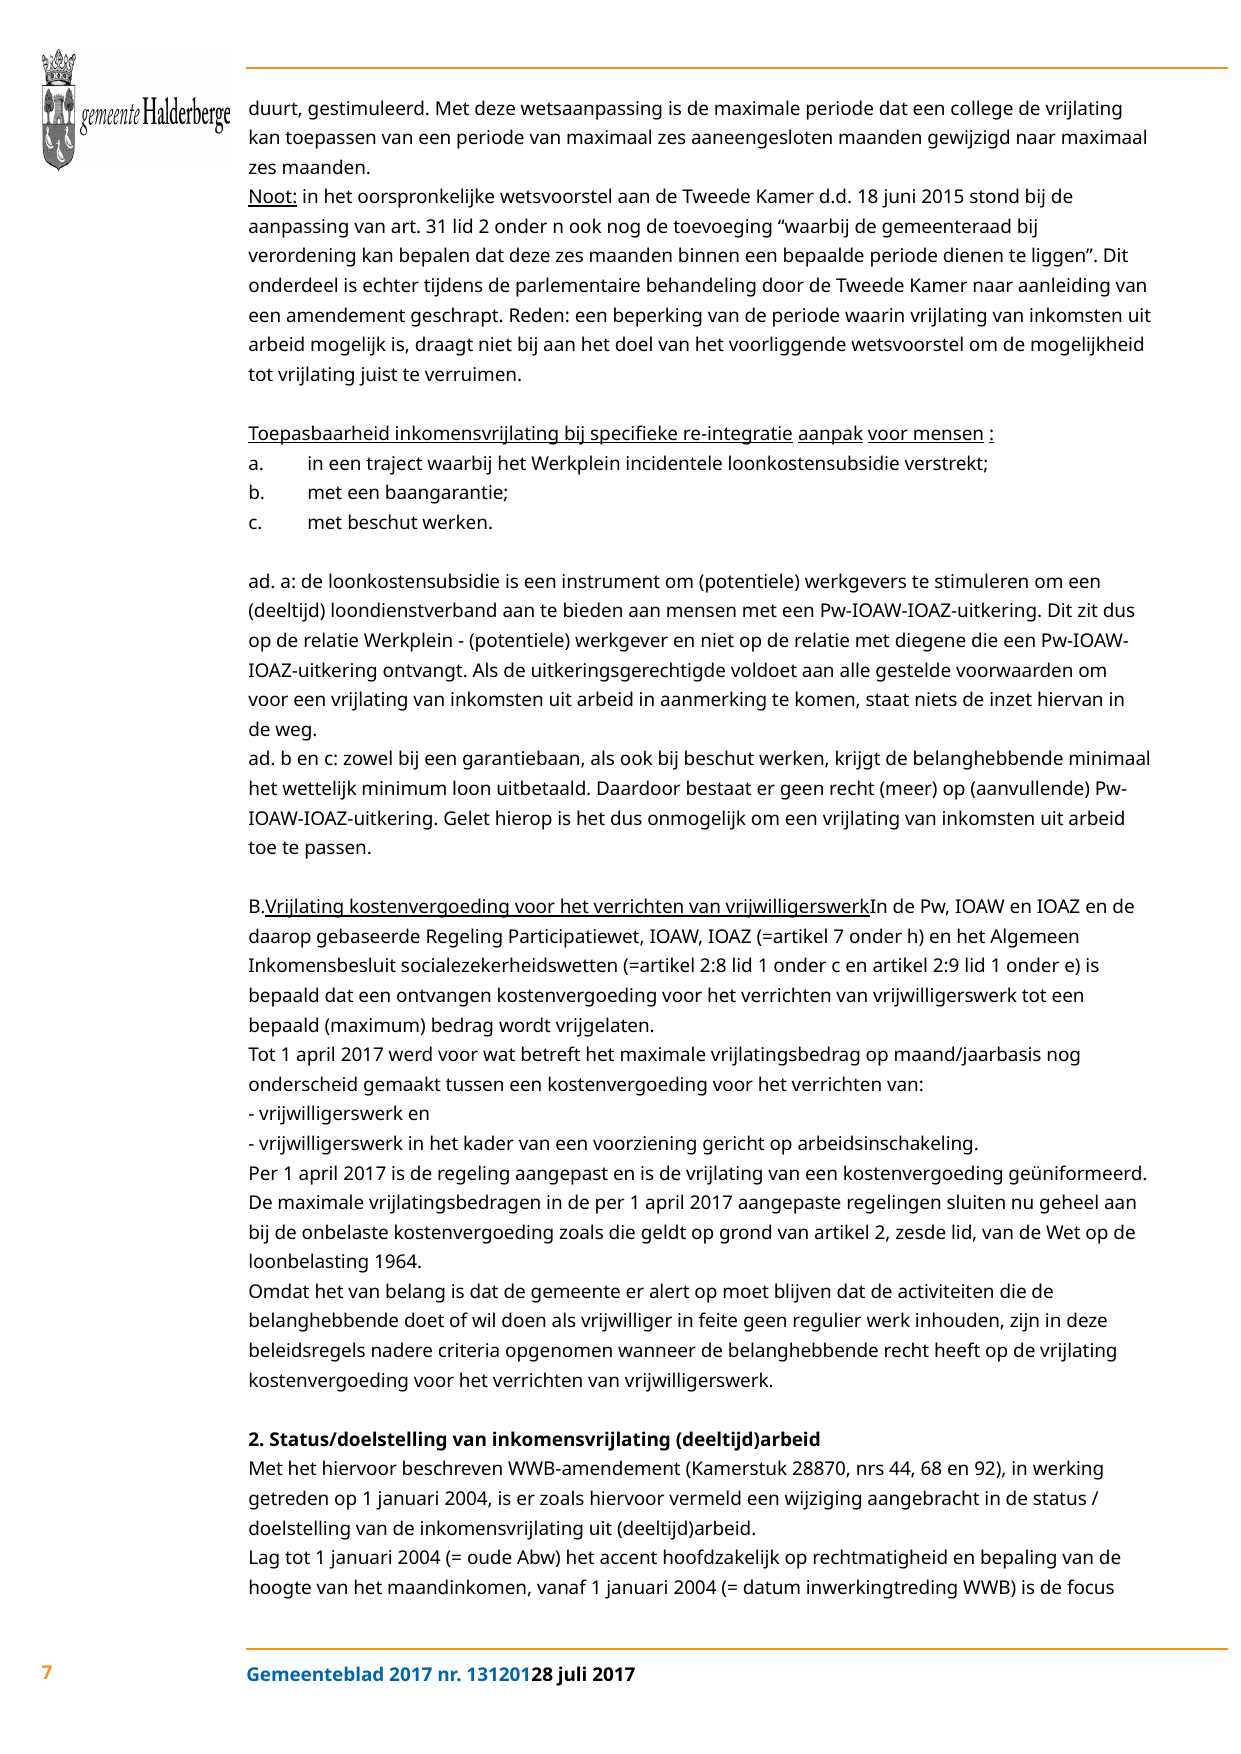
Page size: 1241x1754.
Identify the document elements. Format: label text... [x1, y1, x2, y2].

text Toepasbaarheid inkomensvrijlating bij specifieke re-integratie aanpak voor mensen : [248, 420, 1152, 446]
text ad. b en c: zowel bij een garantiebaan, als ook bij beschut werken, krijgt de belanghebbende minimaal het wettelijk minimum loon uitbetaald. Daardoor bestaat er geen recht (meer) op (aanvullende) Pw-IOAW-IOAZ-uitkering. Gelet hierop is het dus onmogelijk om een vrijlating van inkomsten uit arbeid toe te passen. [248, 746, 1152, 860]
text Tot 1 april 2017 werd voor wat betreft het maximale vrijlatingsbedrag op maand/jaarbasis nog onderscheid gemaakt tussen een kostenvergoeding voor het verrichten van: [248, 1041, 1152, 1097]
list in een traject waarbij het Werkplein incidentele loonkostensubsidie verstrekt; [248, 450, 1152, 476]
text ad. a: de loonkostensubsidie is een instrument om (potentiele) werkgevers te stimuleren om een (deeltijd) loondienstverband aan te bieden aan mensen met een Pw-IOAW-IOAZ-uitkering. Dit zit dus op de relatie Werkplein - (potentiele) werkgever en niet op de relatie met diegene die een Pw-IOAW-IOAZ-uitkering ontvangt. Als de uitkeringsgerechtigde voldoet aan alle gestelde voorwaarden om voor een vrijlating van inkomsten uit arbeid in aanmerking te komen, staat niets de inzet hiervan in de weg. [248, 568, 1152, 742]
text 2. Status/doelstelling van inkomensvrijlating (deeltijd)arbeid [248, 1426, 1152, 1452]
text Omdat het van belang is dat de gemeente er alert op moet blijven dat de activiteiten die de belanghebbende doet of wil doen als vrijwilliger in feite geen regulier werk inhouden, zijn in deze beleidsregels nadere criteria opgenomen wanneer de belanghebbende recht heeft op de vrijlating kostenvergoeding voor het verrichten van vrijwilligerswerk. [248, 1278, 1152, 1393]
picture [41, 47, 231, 172]
list met een baangarantie; [248, 479, 1152, 505]
text Lag tot 1 januari 2004 (= oude Abw) het accent hoofdzakelijk op rechtmatigheid en bepaling van de hoogte van het maandinkomen, vanaf 1 januari 2004 (= datum inwerkingtreding WWB) is de focus [248, 1544, 1152, 1600]
text Met het hiervoor beschreven WWB-amendement (Kamerstuk 28870, nrs 44, 68 en 92), in werking getreden op 1 januari 2004, is er zoals hiervoor vermeld een wijziging aangebracht in de status / doelstelling van de inkomensvrijlating uit (deeltijd)arbeid. [248, 1456, 1152, 1541]
text - vrijwilligerswerk en [248, 1101, 1152, 1126]
text - vrijwilligerswerk in het kader van een voorziening gericht op arbeidsinschakeling. [248, 1130, 1152, 1156]
list met beschut werken. [248, 509, 1152, 535]
text Per 1 april 2017 is de regeling aangepast en is de vrijlating van een kostenvergoeding geüniformeerd. De maximale vrijlatingsbedragen in de per 1 april 2017 aangepaste regelingen sluiten nu geheel aan bij de onbelaste kostenvergoeding zoals die geldt op grond van artikel 2, zesde lid, van de Wet op de loonbelasting 1964. [248, 1160, 1152, 1274]
text Noot: in het oorspronkelijke wetsvoorstel aan de Tweede Kamer d.d. 18 juni 2015 stond bij de aanpassing van art. 31 lid 2 onder n ook nog de toevoeging “waarbij de gemeenteraad bij verordening kan bepalen dat deze zes maanden binnen een bepaalde periode dienen te liggen”. Dit onderdeel is echter tijdens de parlementaire behandeling door de Tweede Kamer naar aanleiding van een amendement geschrapt. Reden: een beperking van de periode waarin vrijlating van inkomsten uit arbeid mogelijk is, draagt niet bij aan het doel van het voorliggende wetsvoorstel om de mogelijkheid tot vrijlating juist te verruimen. [248, 183, 1152, 387]
text duurt, gestimuleerd. Met deze wetsaanpassing is de maximale periode dat een college de vrijlating kan toepassen van een periode van maximaal zes aaneengesloten maanden gewijzigd naar maximaal zes maanden. [248, 95, 1152, 180]
text B.Vrijlating kostenvergoeding voor het verrichten van vrijwilligerswerkIn de Pw, IOAW en IOAZ en de daarop gebaseerde Regeling Participatiewet, IOAW, IOAZ (=artikel 7 onder h) en het Algemeen Inkomensbesluit socialezekerheidswetten (=artikel 2:8 lid 1 onder c en artikel 2:9 lid 1 onder e) is bepaald dat een ontvangen kostenvergoeding voor het verrichten van vrijwilligerswerk tot een bepaald (maximum) bedrag wordt vrijgelaten. [248, 893, 1152, 1038]
